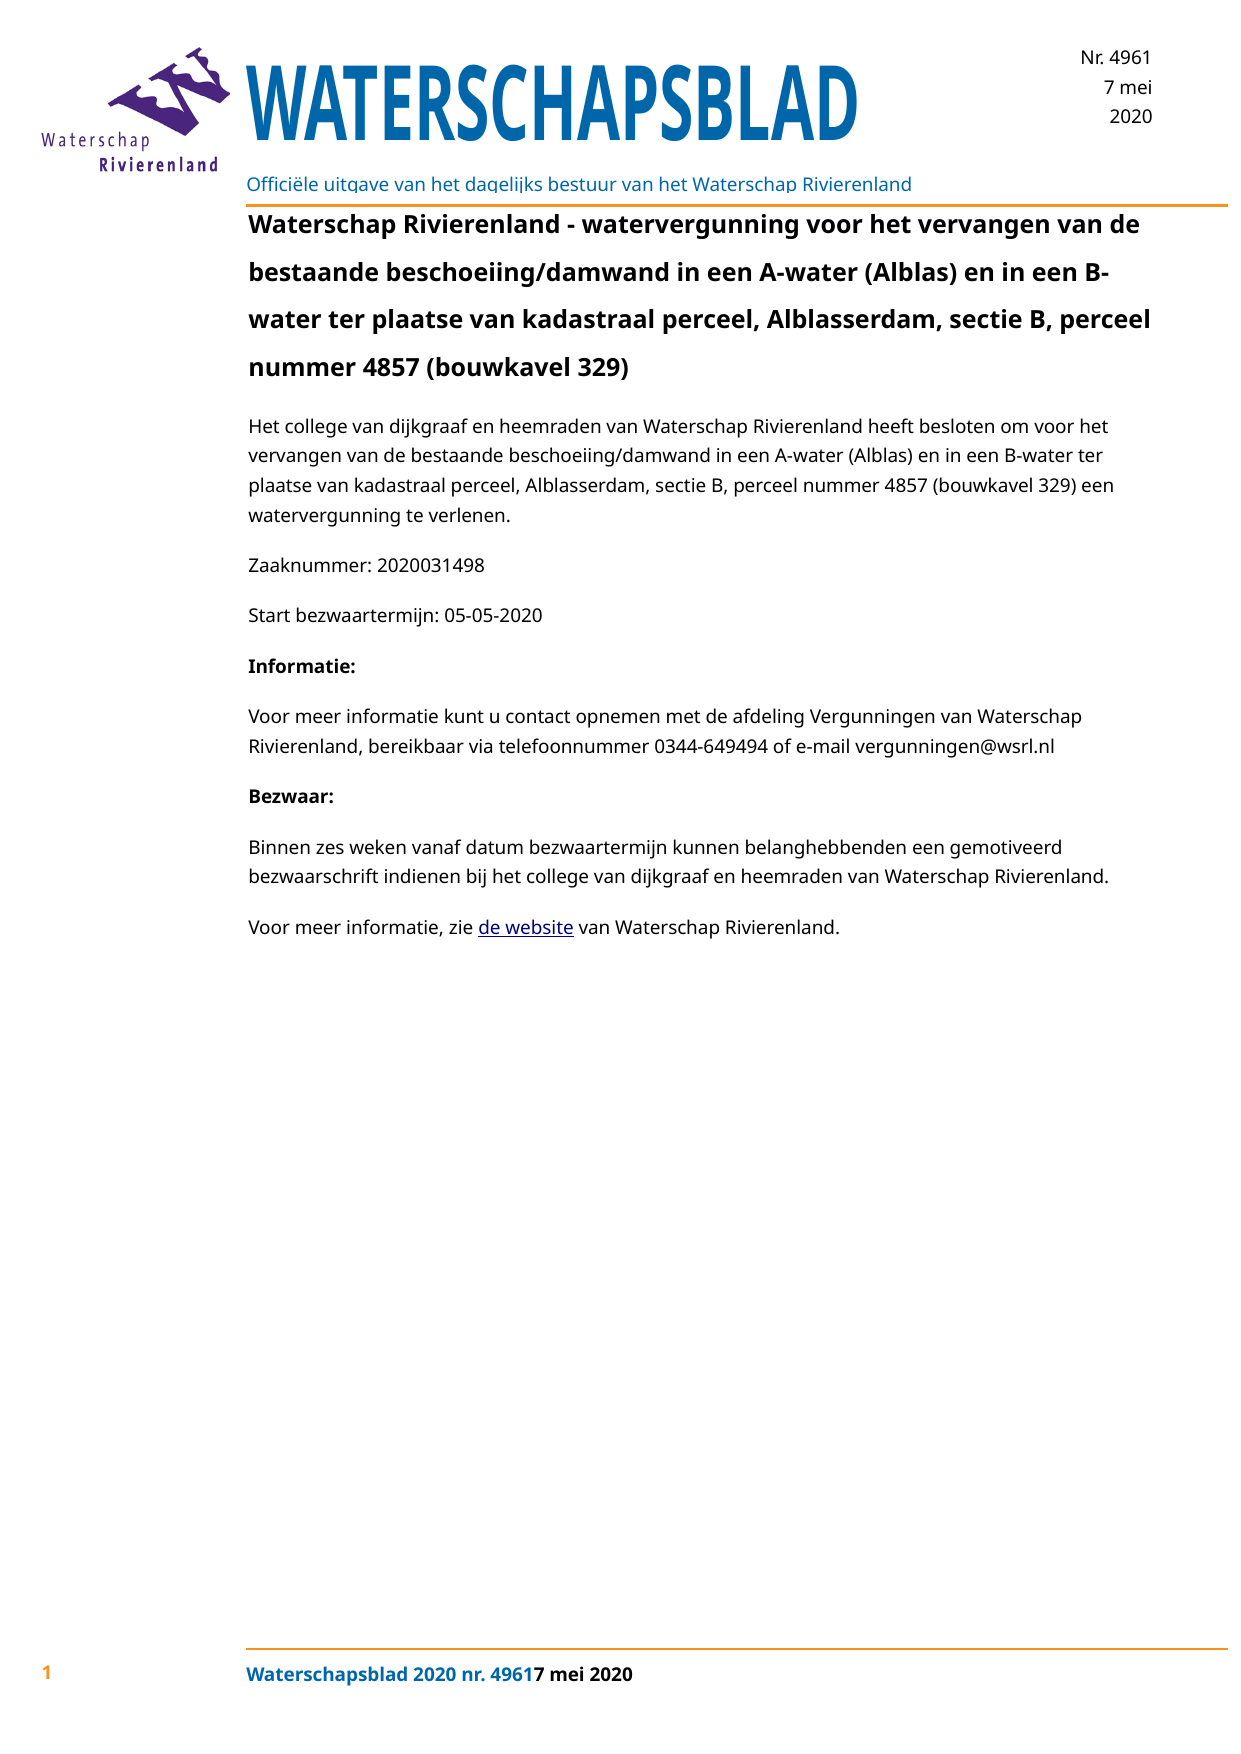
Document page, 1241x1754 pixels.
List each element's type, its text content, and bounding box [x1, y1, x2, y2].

text Binnen zes weken vanaf datum bezwaartermijn kunnen belanghebbenden een gemotiveerd bezwaarschrift indienen bij het college van dijkgraaf en heemraden van Waterschap Rivierenland. [248, 834, 1152, 889]
text Start bezwaartermijn: 05-05-2020 [248, 603, 1152, 628]
text Waterschap Rivierenland - watervergunning voor het vervangen van de bestaande beschoeiing/damwand in een A-water (Alblas) en in een B-water ter plaatse van kadastraal perceel, Alblasserdam, sectie B, perceel nummer 4857 (bouwkavel 329) [248, 207, 1152, 384]
text Voor meer informatie, zie de website van Waterschap Rivierenland. [248, 914, 1152, 940]
text Het college van dijkgraaf en heemraden van Waterschap Rivierenland heeft besloten om voor het vervangen van de bestaande beschoeiing/damwand in een A-water (Alblas) en in een B-water ter plaatse van kadastraal perceel, Alblasserdam, sectie B, perceel nummer 4857 (bouwkavel 329) een watervergunning te verlenen. [248, 413, 1152, 528]
picture [41, 47, 231, 172]
text Voor meer informatie kunt u contact opnemen met de afdeling Vergunningen van Waterschap Rivierenland, bereikbaar via telefoonnummer 0344-649494 of e-mail vergunningen@wsrl.nl [248, 703, 1152, 759]
text Zaaknummer: 2020031498 [248, 552, 1152, 578]
text Informatie: [248, 653, 1152, 679]
text Bezwaar: [248, 783, 1152, 809]
